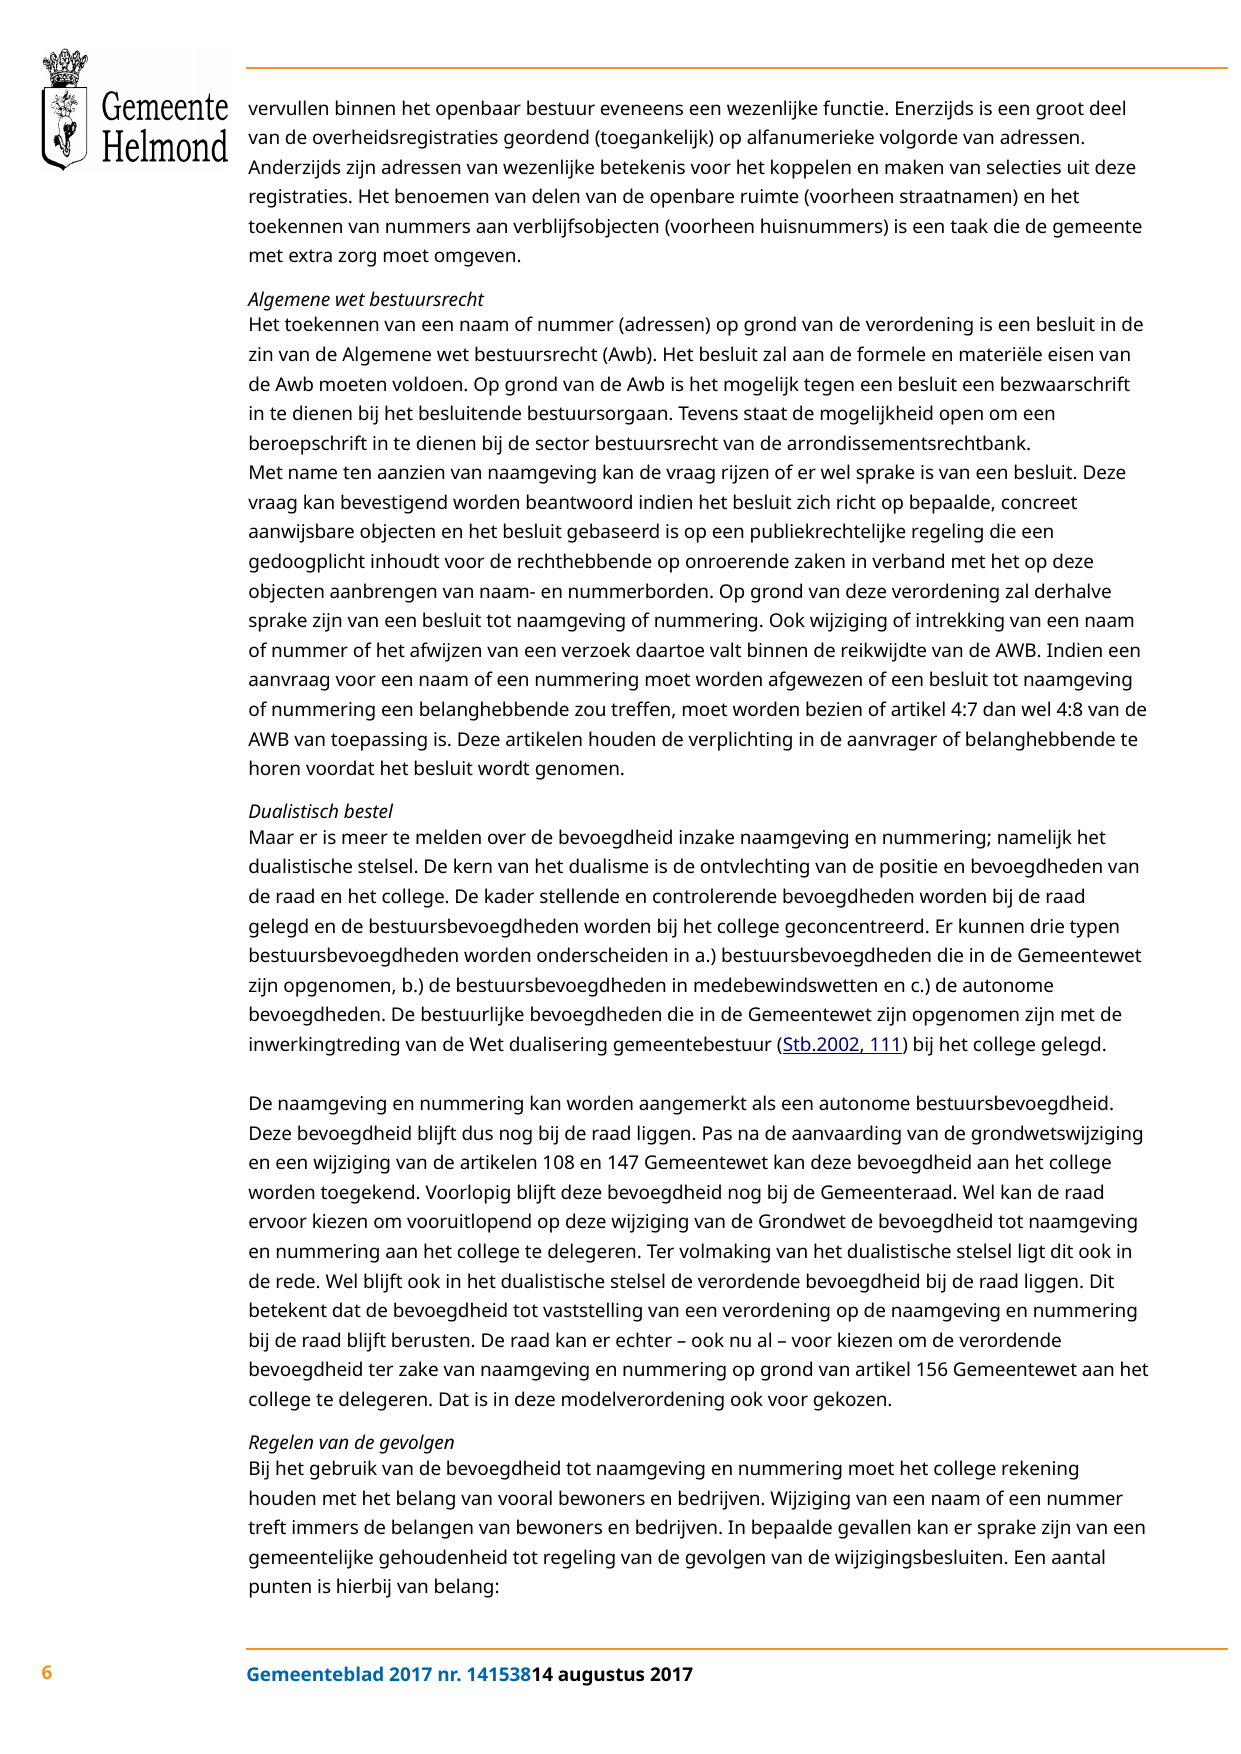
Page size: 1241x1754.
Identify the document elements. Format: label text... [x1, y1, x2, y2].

text Algemene wet bestuursrecht [248, 286, 1152, 312]
text Bij het gebruik van de bevoegdheid tot naamgeving en nummering moet het college rekening houden met het belang van vooral bewoners en bedrijven. Wijziging van een naam of een nummer treft immers de belangen van bewoners en bedrijven. In bepaalde gevallen kan er sprake zijn van een gemeentelijke gehoudenheid tot regeling van de gevolgen van de wijzigingsbesluiten. Een aantal punten is hierbij van belang: [248, 1455, 1152, 1599]
picture [41, 47, 231, 172]
text Regelen van de gevolgen [248, 1429, 1152, 1455]
text Maar er is meer te melden over de bevoegdheid inzake naamgeving en nummering; namelijk het dualistische stelsel. De kern van het dualisme is de ontvlechting van de positie en bevoegdheden van de raad en het college. De kader stellende en controlerende bevoegdheden worden bij de raad gelegd en de bestuursbevoegdheden worden bij het college geconcentreerd. Er kunnen drie typen bestuursbevoegdheden worden onderscheiden in a.) bestuursbevoegdheden die in de Gemeentewet zijn opgenomen, b.) de bestuursbevoegdheden in medebewindswetten en c.) de autonome bevoegdheden. De bestuurlijke bevoegdheden die in de Gemeentewet zijn opgenomen zijn met de inwerkingtreding van de Wet dualisering gemeentebestuur (Stb.2002, 111) bij het college gelegd. [248, 824, 1152, 1057]
text Met name ten aanzien van naamgeving kan de vraag rijzen of er wel sprake is van een besluit. Deze vraag kan bevestigend worden beantwoord indien het besluit zich richt op bepaalde, concreet aanwijsbare objecten en het besluit gebaseerd is op een publiekrechtelijke regeling die een gedoogplicht inhoudt voor de rechthebbende op onroerende zaken in verband met het op deze objecten aanbrengen van naam- en nummerborden. Op grond van deze verordening zal derhalve sprake zijn van een besluit tot naamgeving of nummering. Ook wijziging of intrekking van een naam of nummer of het afwijzen van een verzoek daartoe valt binnen de reikwijdte van de AWB. Indien een aanvraag voor een naam of een nummering moet worden afgewezen of een besluit tot naamgeving of nummering een belanghebbende zou treffen, moet worden bezien of artikel 4:7 dan wel 4:8 van de AWB van toepassing is. Deze artikelen houden de verplichting in de aanvrager of belanghebbende te horen voordat het besluit wordt genomen. [248, 459, 1152, 781]
text vervullen binnen het openbaar bestuur eveneens een wezenlijke functie. Enerzijds is een groot deel van de overheidsregistraties geordend (toegankelijk) op alfanumerieke volgorde van adressen. Anderzijds zijn adressen van wezenlijke betekenis voor het koppelen en maken van selecties uit deze registraties. Het benoemen van delen van de openbare ruimte (voorheen straatnamen) en het toekennen van nummers aan verblijfsobjecten (voorheen huisnummers) is een taak die de gemeente met extra zorg moet omgeven. [248, 95, 1152, 268]
text Dualistisch bestel [248, 798, 1152, 824]
text De naamgeving en nummering kan worden aangemerkt als een autonome bestuursbevoegdheid. Deze bevoegdheid blijft dus nog bij de raad liggen. Pas na de aanvaarding van de grondwetswijziging en een wijziging van de artikelen 108 en 147 Gemeentewet kan deze bevoegdheid aan het college worden toegekend. Voorlopig blijft deze bevoegdheid nog bij de Gemeenteraad. Wel kan de raad ervoor kiezen om vooruitlopend op deze wijziging van de Grondwet de bevoegdheid tot naamgeving en nummering aan het college te delegeren. Ter volmaking van het dualistische stelsel ligt dit ook in de rede. Wel blijft ook in het dualistische stelsel de verordende bevoegdheid bij de raad liggen. Dit betekent dat de bevoegdheid tot vaststelling van een verordening op de naamgeving en nummering bij de raad blijft berusten. De raad kan er echter – ook nu al – voor kiezen om de verordende bevoegdheid ter zake van naamgeving en nummering op grond van artikel 156 Gemeentewet aan het college te delegeren. Dat is in deze modelverordening ook voor gekozen. [248, 1090, 1152, 1412]
text Het toekennen van een naam of nummer (adressen) op grond van de verordening is een besluit in de zin van de Algemene wet bestuursrecht (Awb). Het besluit zal aan de formele en materiële eisen van de Awb moeten voldoen. Op grond van de Awb is het mogelijk tegen een besluit een bezwaarschrift in te dienen bij het besluitende bestuursorgaan. Tevens staat de mogelijkheid open om een beroepschrift in te dienen bij de sector bestuursrecht van de arrondissementsrechtbank. [248, 312, 1152, 456]
